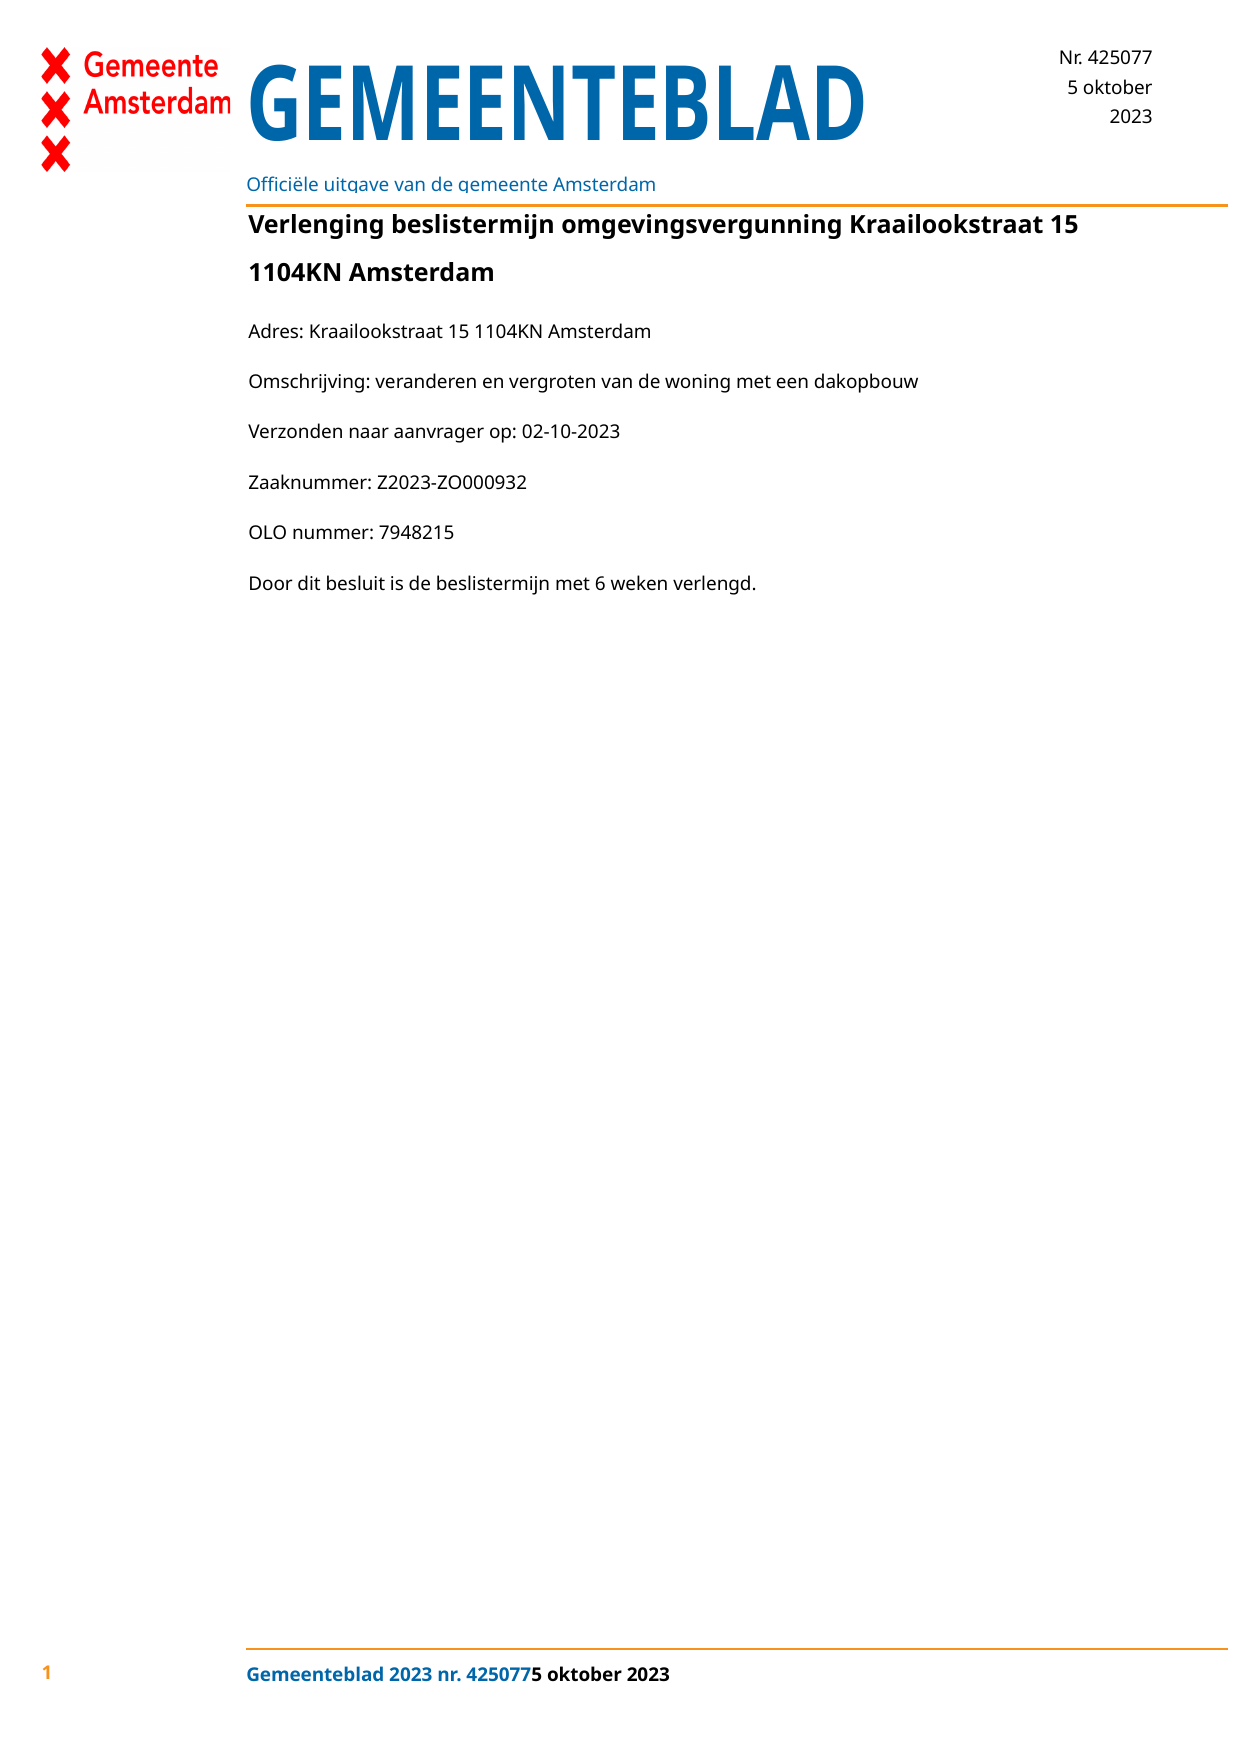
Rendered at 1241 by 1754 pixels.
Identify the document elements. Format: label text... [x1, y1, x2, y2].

text Verzonden naar aanvrager op: 02-10-2023 [248, 419, 1152, 444]
text Door dit besluit is de beslistermijn met 6 weken verlengd. [248, 570, 1152, 596]
text Omschrijving: veranderen en vergroten van de woning met een dakopbouw [248, 368, 1152, 394]
text Verlenging beslistermijn omgevingsvergunning Kraailookstraat 15 1104KN Amsterdam [248, 207, 1152, 288]
picture [41, 47, 231, 172]
text Adres: Kraailookstraat 15 1104KN Amsterdam [248, 318, 1152, 344]
text Zaaknummer: Z2023-ZO000932 [248, 469, 1152, 495]
text OLO nummer: 7948215 [248, 519, 1152, 545]
